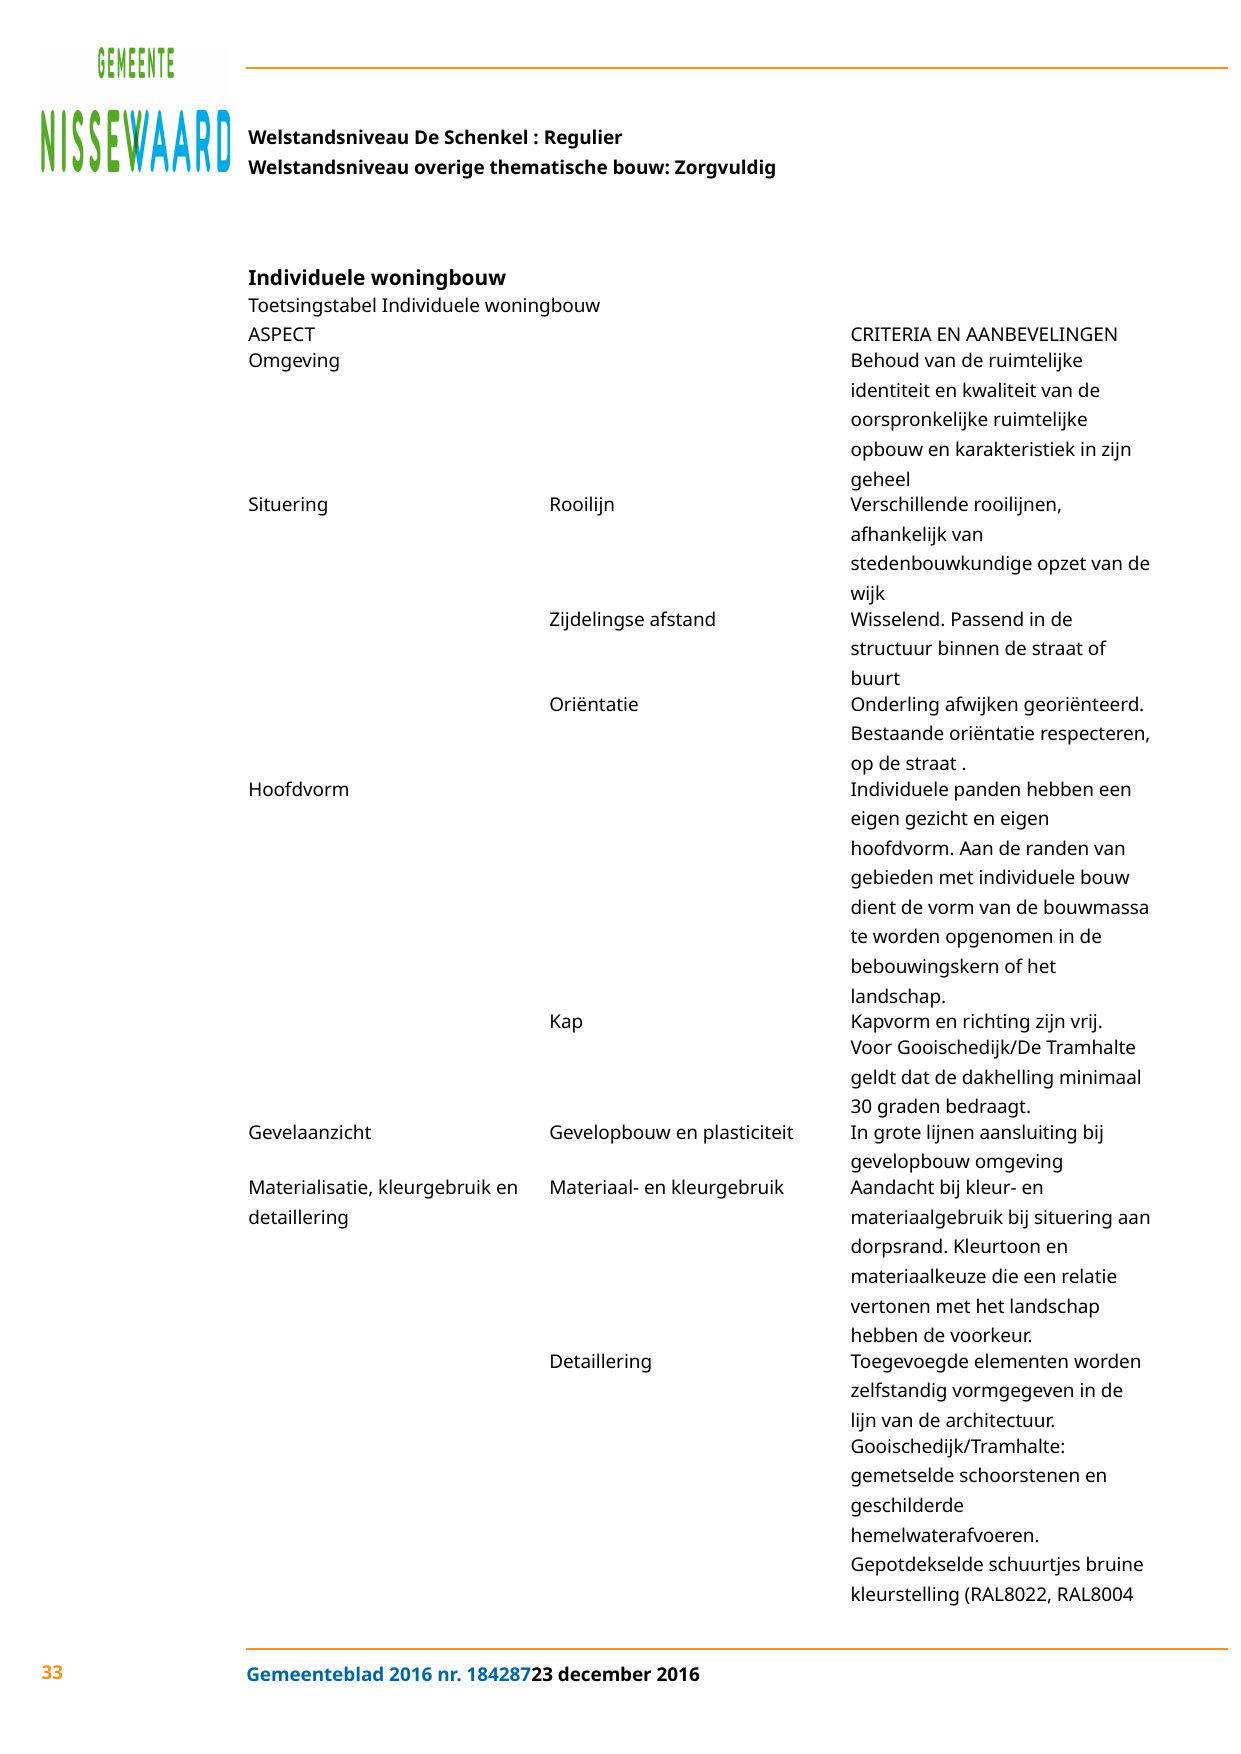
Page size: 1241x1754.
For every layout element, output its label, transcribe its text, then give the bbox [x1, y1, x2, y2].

table_header ASPECT [248, 322, 549, 347]
table_cell Zijdelingse afstand [549, 606, 850, 691]
picture [41, 47, 231, 172]
table_cell In grote lijnen aansluiting bij gevelopbouw omgeving [850, 1119, 1152, 1174]
table_cell Gevelopbouw en plasticiteit [549, 1119, 850, 1174]
table_cell [248, 1348, 549, 1433]
table_cell Gevelaanzicht [248, 1119, 549, 1174]
table_cell Behoud van de ruimtelijke identiteit en kwaliteit van de oorspronkelijke ruimtelijke opbouw en karakteristiek in zijn geheel [850, 348, 1152, 491]
picture [201, 122, 206, 138]
table_cell Omgeving [248, 348, 549, 491]
table_cell Individuele panden hebben een eigen gezicht en eigen hoofdvorm. Aan de randen van gebieden met individuele bouw dient de vorm van de bouwmassa te worden opgenomen in de bebouwingskern of het landschap. [850, 776, 1152, 1008]
table_header [549, 322, 850, 347]
table_cell [549, 776, 850, 1008]
table_cell [248, 1433, 549, 1607]
table_cell [248, 606, 549, 691]
table_cell Kap [549, 1009, 850, 1034]
table_cell Toegevoegde elementen worden zelfstandig vormgegeven in de lijn van de architectuur. [850, 1348, 1152, 1433]
table_cell [248, 1034, 549, 1119]
picture [222, 122, 227, 160]
table_cell [248, 1009, 549, 1034]
text Welstandsniveau De Schenkel : Regulier [248, 124, 1152, 150]
table_cell Materiaal- en kleurgebruik [549, 1175, 850, 1348]
table_cell [549, 348, 850, 491]
table_cell Oriëntatie [549, 691, 850, 776]
table_cell Hoofdvorm [248, 776, 549, 1008]
picture [176, 157, 187, 172]
table_header CRITERIA EN AANBEVELINGEN [850, 322, 1152, 347]
table_cell Onderling afwijken georiënteerd. Bestaande oriëntatie respecteren, op de straat . [850, 691, 1152, 776]
table_cell [549, 1433, 850, 1607]
table_cell Kapvorm en richting zijn vrij. [850, 1009, 1152, 1034]
picture [200, 151, 206, 172]
table_cell Situering [248, 491, 549, 606]
table_cell Materialisatie, kleurgebruik en detaillering [248, 1175, 549, 1348]
table_cell Wisselend. Passend in de structuur binnen de straat of buurt [850, 606, 1152, 691]
table_cell Rooilijn [549, 491, 850, 606]
table_cell [248, 691, 549, 776]
table_cell Voor Gooischedijk/De Tramhalte geldt dat de dakhelling minimaal 30 graden bedraagt. [850, 1034, 1152, 1119]
table_cell Detaillering [549, 1348, 850, 1433]
table_cell [549, 1034, 850, 1119]
text Welstandsniveau overige thematische bouw: Zorgvuldig [248, 154, 1152, 180]
table_cell Gooischedijk/Tramhalte: gemetselde schoorstenen en geschilderde hemelwaterafvoeren. Gepotdekselde schuurtjes bruine kleurstelling (RAL8022, RAL8004 [850, 1433, 1152, 1607]
text Toetsingstabel Individuele woningbouw [248, 292, 1152, 318]
table_cell Aandacht bij kleur- en materiaalgebruik bij situering aan dorpsrand. Kleurtoon en materiaalkeuze die een relatie vertonen met het landschap hebben de voorkeur. [850, 1175, 1152, 1348]
picture [154, 157, 165, 172]
table_cell Verschillende rooilijnen, afhankelijk van stedenbouwkundige opzet van de wijk [850, 491, 1152, 606]
text Individuele woningbouw [248, 263, 1152, 292]
